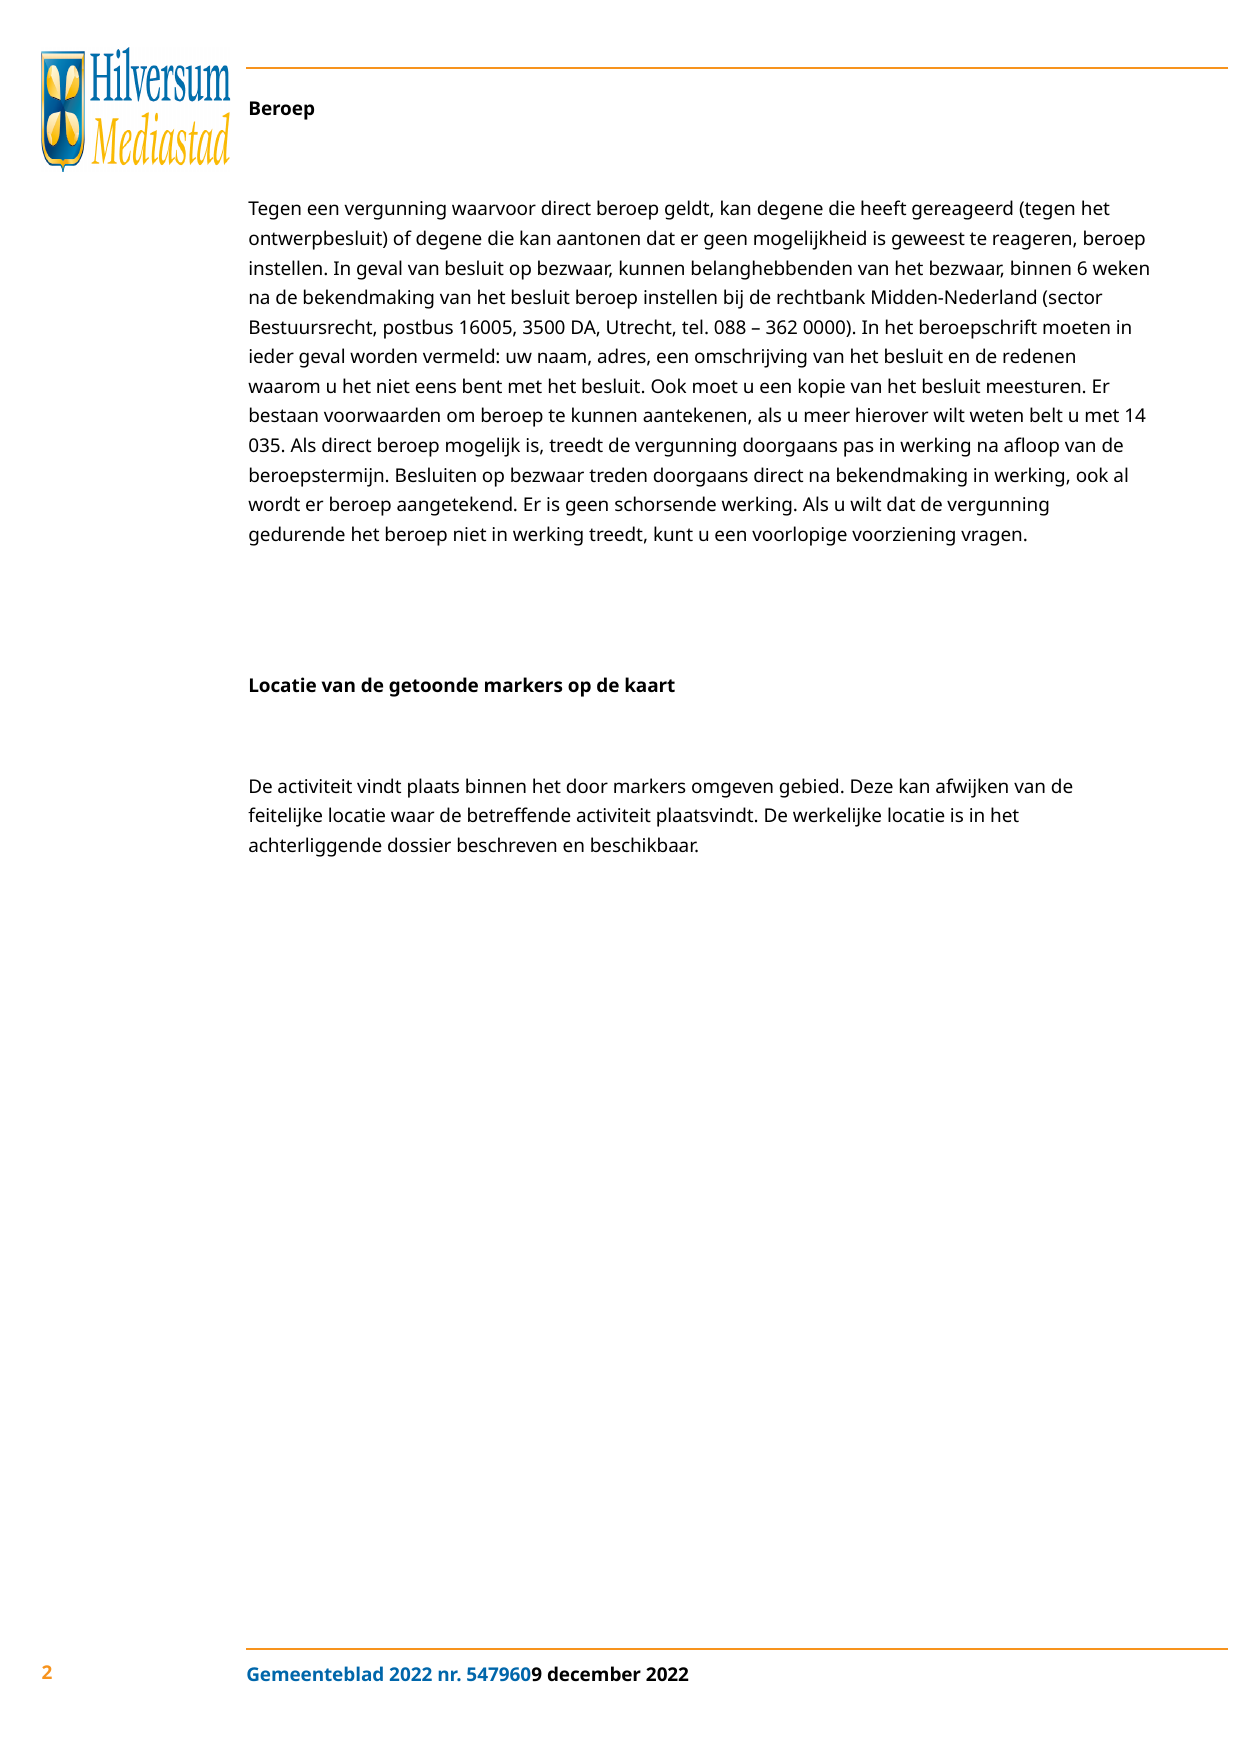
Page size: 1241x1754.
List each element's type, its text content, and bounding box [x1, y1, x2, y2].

text Locatie van de getoonde markers op de kaart [248, 672, 1152, 698]
picture [41, 47, 231, 172]
text De activiteit vindt plaats binnen het door markers omgeven gebied. Deze kan afwijken van de feitelijke locatie waar de betreffende activiteit plaatsvindt. De werkelijke locatie is in het achterliggende dossier beschreven en beschikbaar. [248, 773, 1152, 858]
text Tegen een vergunning waarvoor direct beroep geldt, kan degene die heeft gereageerd (tegen het ontwerpbesluit) of degene die kan aantonen dat er geen mogelijkheid is geweest te reageren, beroep instellen. In geval van besluit op bezwaar, kunnen belanghebbenden van het bezwaar, binnen 6 weken na de bekendmaking van het besluit beroep instellen bij de rechtbank Midden-Nederland (sector Bestuursrecht, postbus 16005, 3500 DA, Utrecht, tel. 088 – 362 0000). In het beroepschrift moeten in ieder geval worden vermeld: uw naam, adres, een omschrijving van het besluit en de redenen waarom u het niet eens bent met het besluit. Ook moet u een kopie van het besluit meesturen. Er bestaan voorwaarden om beroep te kunnen aantekenen, als u meer hierover wilt weten belt u met 14 035. Als direct beroep mogelijk is, treedt de vergunning doorgaans pas in werking na afloop van de beroepstermijn. Besluiten op bezwaar treden doorgaans direct na bekendmaking in werking, ook al wordt er beroep aangetekend. Er is geen schorsende werking. Als u wilt dat de vergunning gedurende het beroep niet in werking treedt, kunt u een voorlopige voorziening vragen. [248, 196, 1152, 547]
text Beroep [248, 95, 1152, 121]
